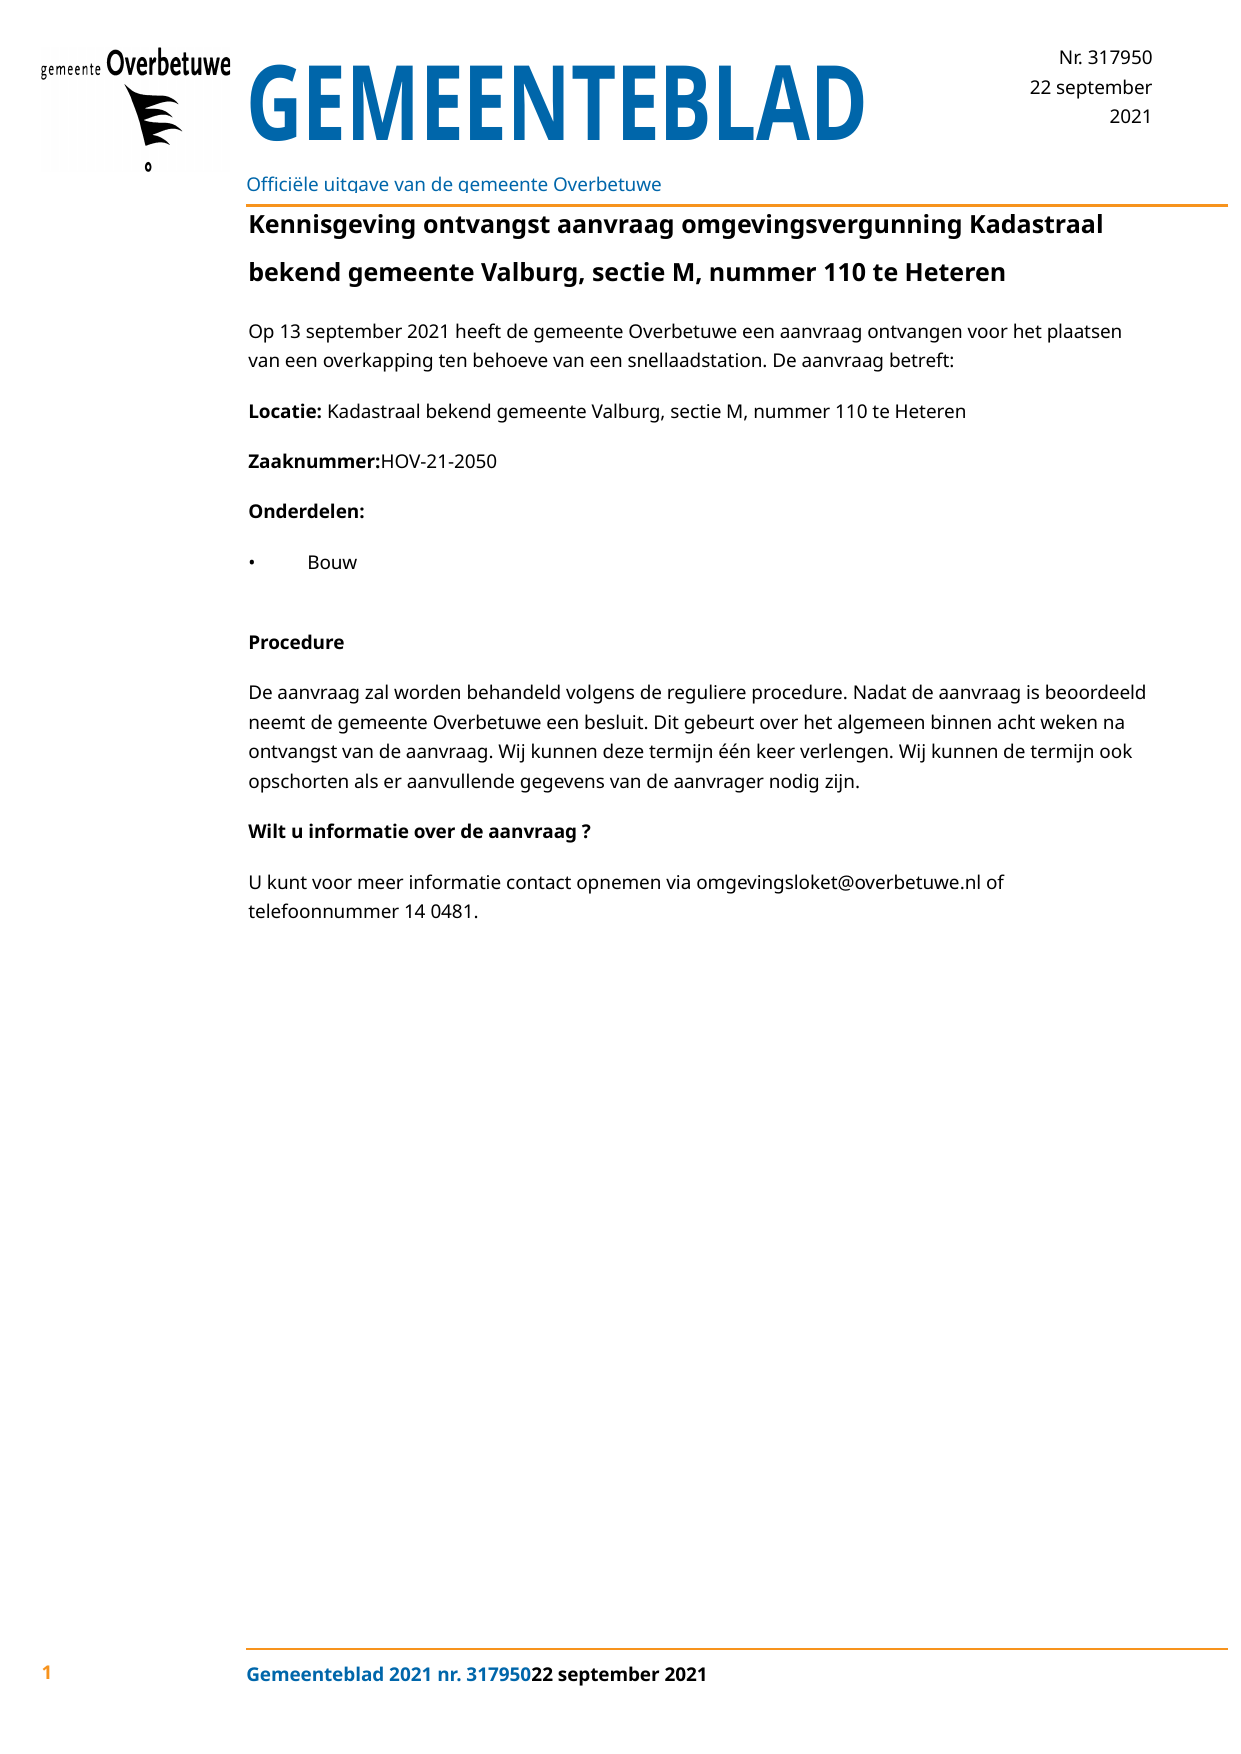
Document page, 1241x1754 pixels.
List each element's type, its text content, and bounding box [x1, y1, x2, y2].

list Bouw [248, 549, 1152, 575]
text Onderdelen: [248, 499, 1152, 524]
text Procedure [248, 629, 1152, 655]
text Wilt u informatie over de aanvraag ? [248, 819, 1152, 844]
text Op 13 september 2021 heeft de gemeente Overbetuwe een aanvraag ontvangen voor het plaatsen van een overkapping ten behoeve van een snellaadstation. De aanvraag betreft: [248, 318, 1152, 373]
text U kunt voor meer informatie contact opnemen via omgevingsloket@overbetuwe.nl of telefoonnummer 14 0481. [248, 869, 1152, 924]
text Kennisgeving ontvangst aanvraag omgevingsvergunning Kadastraal bekend gemeente Valburg, sectie M, nummer 110 te Heteren [248, 207, 1152, 288]
text Locatie: Kadastraal bekend gemeente Valburg, sectie M, nummer 110 te Heteren [248, 398, 1152, 424]
text Zaaknummer:HOV-21-2050 [248, 448, 1152, 474]
text De aanvraag zal worden behandeld volgens de reguliere procedure. Nadat de aanvraag is beoordeeld neemt de gemeente Overbetuwe een besluit. Dit gebeurt over het algemeen binnen acht weken na ontvangst van de aanvraag. Wij kunnen deze termijn één keer verlengen. Wij kunnen de termijn ook opschorten als er aanvullende gegevens van de aanvrager nodig zijn. [248, 679, 1152, 794]
picture [41, 47, 231, 172]
